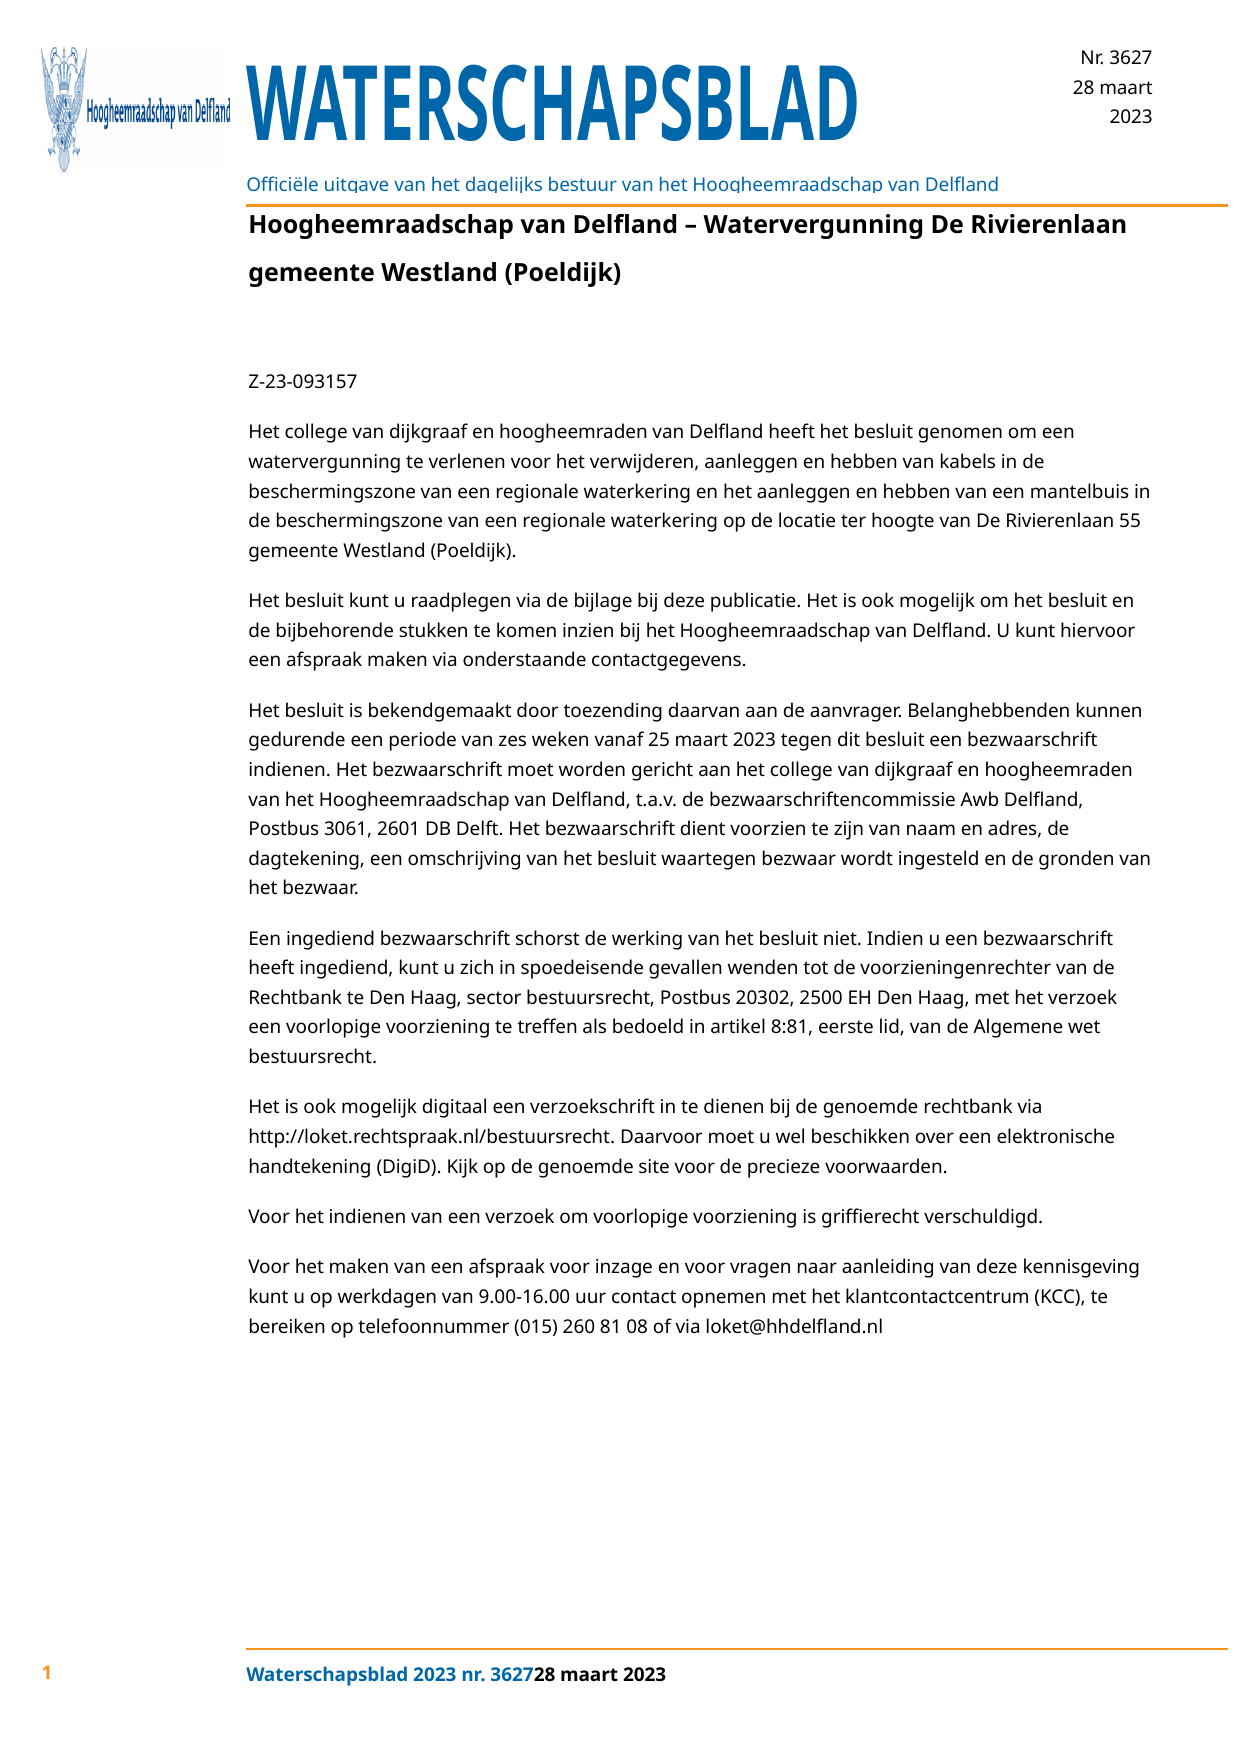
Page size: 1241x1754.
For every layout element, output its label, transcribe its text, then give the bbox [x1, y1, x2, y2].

picture [41, 47, 231, 172]
text Z-23-093157 [248, 368, 1152, 394]
text Hoogheemraadschap van Delfland – Watervergunning De Rivierenlaan gemeente Westland (Poeldijk) [248, 207, 1152, 288]
text Voor het maken van een afspraak voor inzage en voor vragen naar aanleiding van deze kennisgeving kunt u op werkdagen van 9.00-16.00 uur contact opnemen met het klantcontactcentrum (KCC), te bereiken op telefoonnummer (015) 260 81 08 of via loket@hhdelfland.nl [248, 1254, 1152, 1339]
text Het is ook mogelijk digitaal een verzoekschrift in te dienen bij de genoemde rechtbank via http://loket.rechtspraak.nl/bestuursrecht. Daarvoor moet u wel beschikken over een elektronische handtekening (DigiD). Kijk op de genoemde site voor de precieze voorwaarden. [248, 1094, 1152, 1179]
text Een ingediend bezwaarschrift schorst de werking van het besluit niet. Indien u een bezwaarschrift heeft ingediend, kunt u zich in spoedeisende gevallen wenden tot de voorzieningenrechter van de Rechtbank te Den Haag, sector bestuursrecht, Postbus 20302, 2500 EH Den Haag, met het verzoek een voorlopige voorziening te treffen als bedoeld in artikel 8:81, eerste lid, van de Algemene wet bestuursrecht. [248, 925, 1152, 1069]
text Het college van dijkgraaf en hoogheemraden van Delfland heeft het besluit genomen om een watervergunning te verlenen voor het verwijderen, aanleggen en hebben van kabels in de beschermingszone van een regionale waterkering en het aanleggen en hebben van een mantelbuis in de beschermingszone van een regionale waterkering op de locatie ter hoogte van De Rivierenlaan 55 gemeente Westland (Poeldijk). [248, 419, 1152, 563]
text Het besluit kunt u raadplegen via de bijlage bij deze publicatie. Het is ook mogelijk om het besluit en de bijbehorende stukken te komen inzien bij het Hoogheemraadschap van Delfland. U kunt hiervoor een afspraak maken via onderstaande contactgegevens. [248, 587, 1152, 672]
text Het besluit is bekendgemaakt door toezending daarvan aan de aanvrager. Belanghebbenden kunnen gedurende een periode van zes weken vanaf 25 maart 2023 tegen dit besluit een bezwaarschrift indienen. Het bezwaarschrift moet worden gericht aan het college van dijkgraaf en hoogheemraden van het Hoogheemraadschap van Delfland, t.a.v. de bezwaarschriftencommissie Awb Delfland, Postbus 3061, 2601 DB Delft. Het bezwaarschrift dient voorzien te zijn van naam en adres, de dagtekening, een omschrijving van het besluit waartegen bezwaar wordt ingesteld en de gronden van het bezwaar. [248, 697, 1152, 900]
text Voor het indienen van een verzoek om voorlopige voorziening is griffierecht verschuldigd. [248, 1203, 1152, 1229]
